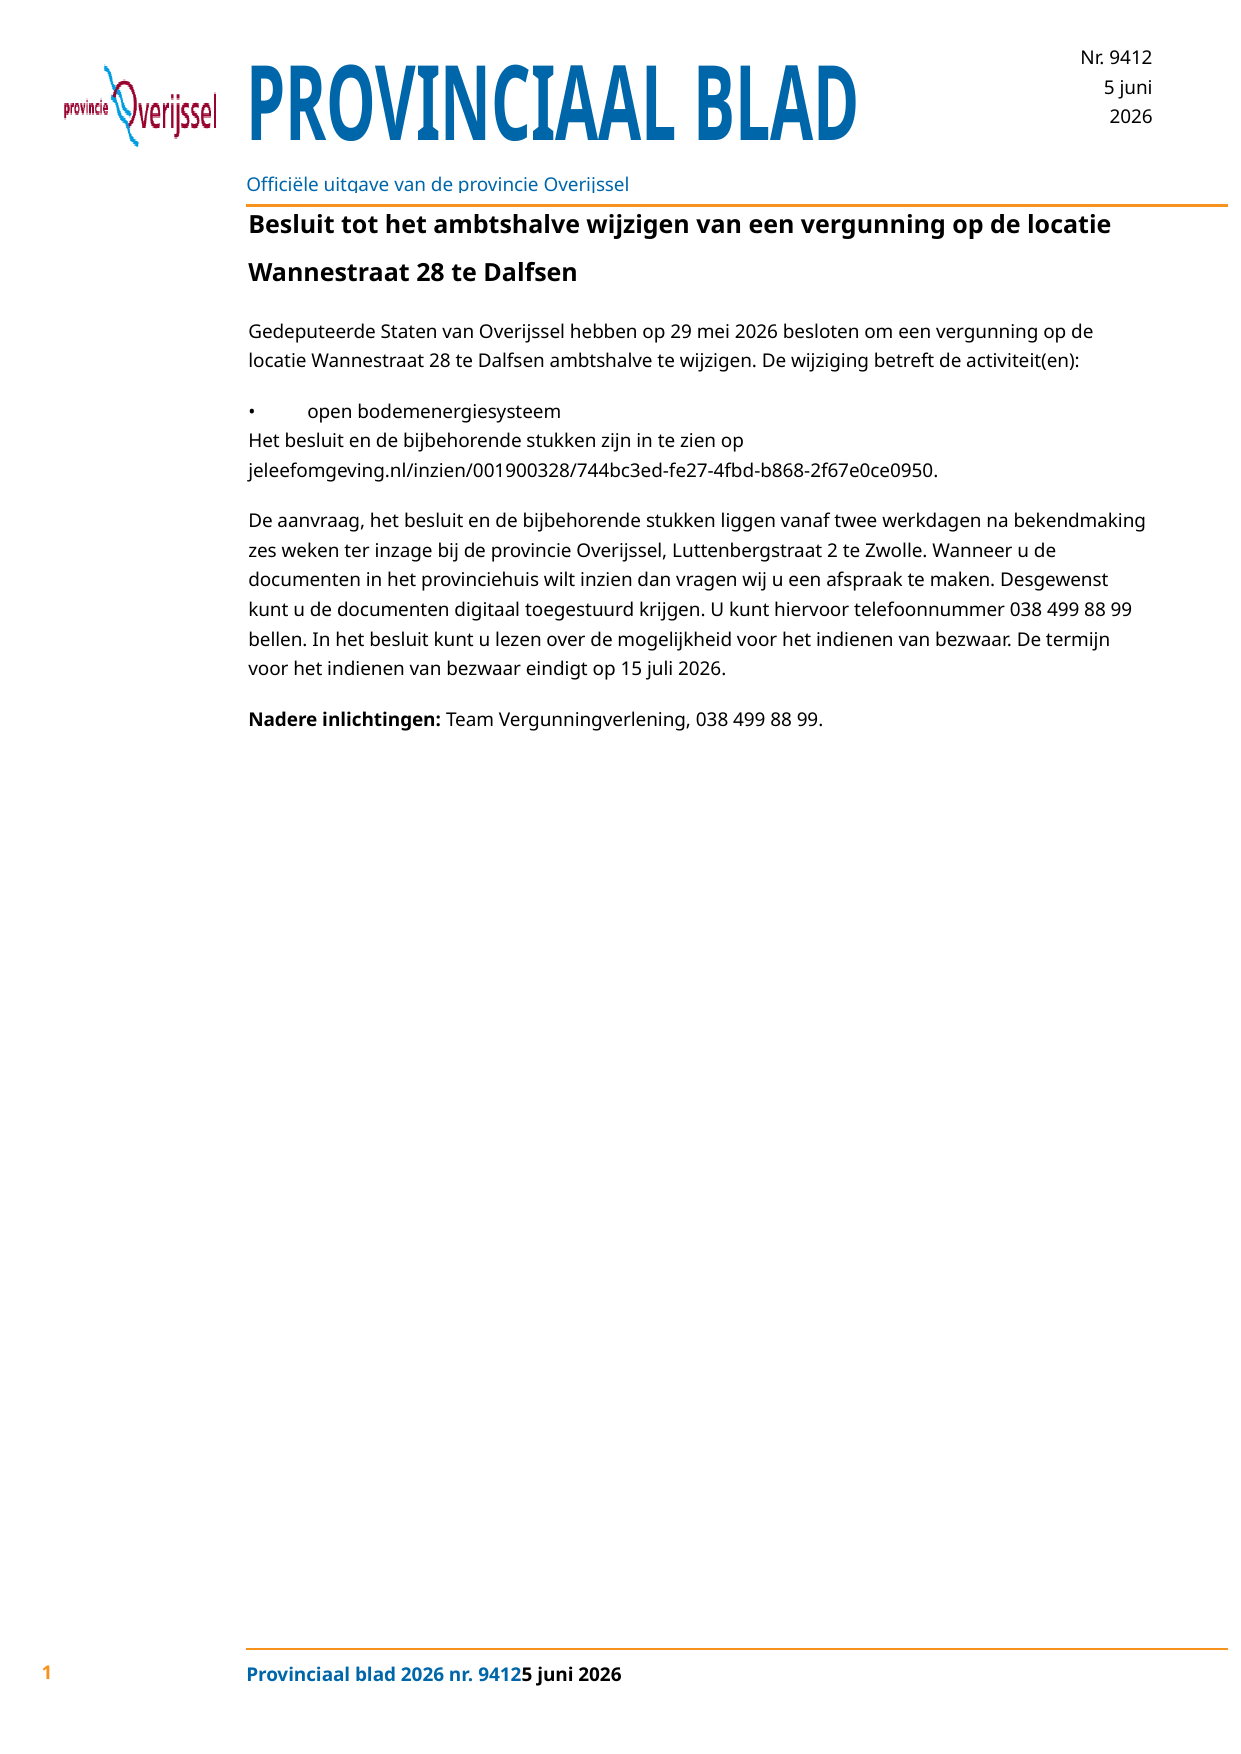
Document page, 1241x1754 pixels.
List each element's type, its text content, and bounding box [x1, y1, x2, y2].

list open bodemenergiesysteem [248, 398, 1152, 424]
text Nadere inlichtingen: Team Vergunningverlening, 038 499 88 99. [248, 706, 1152, 732]
text De aanvraag, het besluit en de bijbehorende stukken liggen vanaf twee werkdagen na bekendmaking zes weken ter inzage bij de provincie Overijssel, Luttenbergstraat 2 te Zwolle. Wanneer u de documenten in het provinciehuis wilt inzien dan vragen wij u een afspraak te maken. Desgewenst kunt u de documenten digitaal toegestuurd krijgen. U kunt hiervoor telefoonnummer 038 499 88 99 bellen. In het besluit kunt u lezen over de mogelijkheid voor het indienen van bezwaar. De termijn voor het indienen van bezwaar eindigt op 15 juli 2026. [248, 507, 1152, 681]
text Gedeputeerde Staten van Overijssel hebben op 29 mei 2026 besloten om een vergunning op de locatie Wannestraat 28 te Dalfsen ambtshalve te wijzigen. De wijziging betreft de activiteit(en): [248, 318, 1152, 373]
text Het besluit en de bijbehorende stukken zijn in te zien op jeleefomgeving.nl/inzien/001900328/744bc3ed-fe27-4fbd-b868-2f67e0ce0950. [248, 427, 1152, 483]
picture [41, 47, 231, 172]
text Besluit tot het ambtshalve wijzigen van een vergunning op de locatie Wannestraat 28 te Dalfsen [248, 207, 1152, 288]
